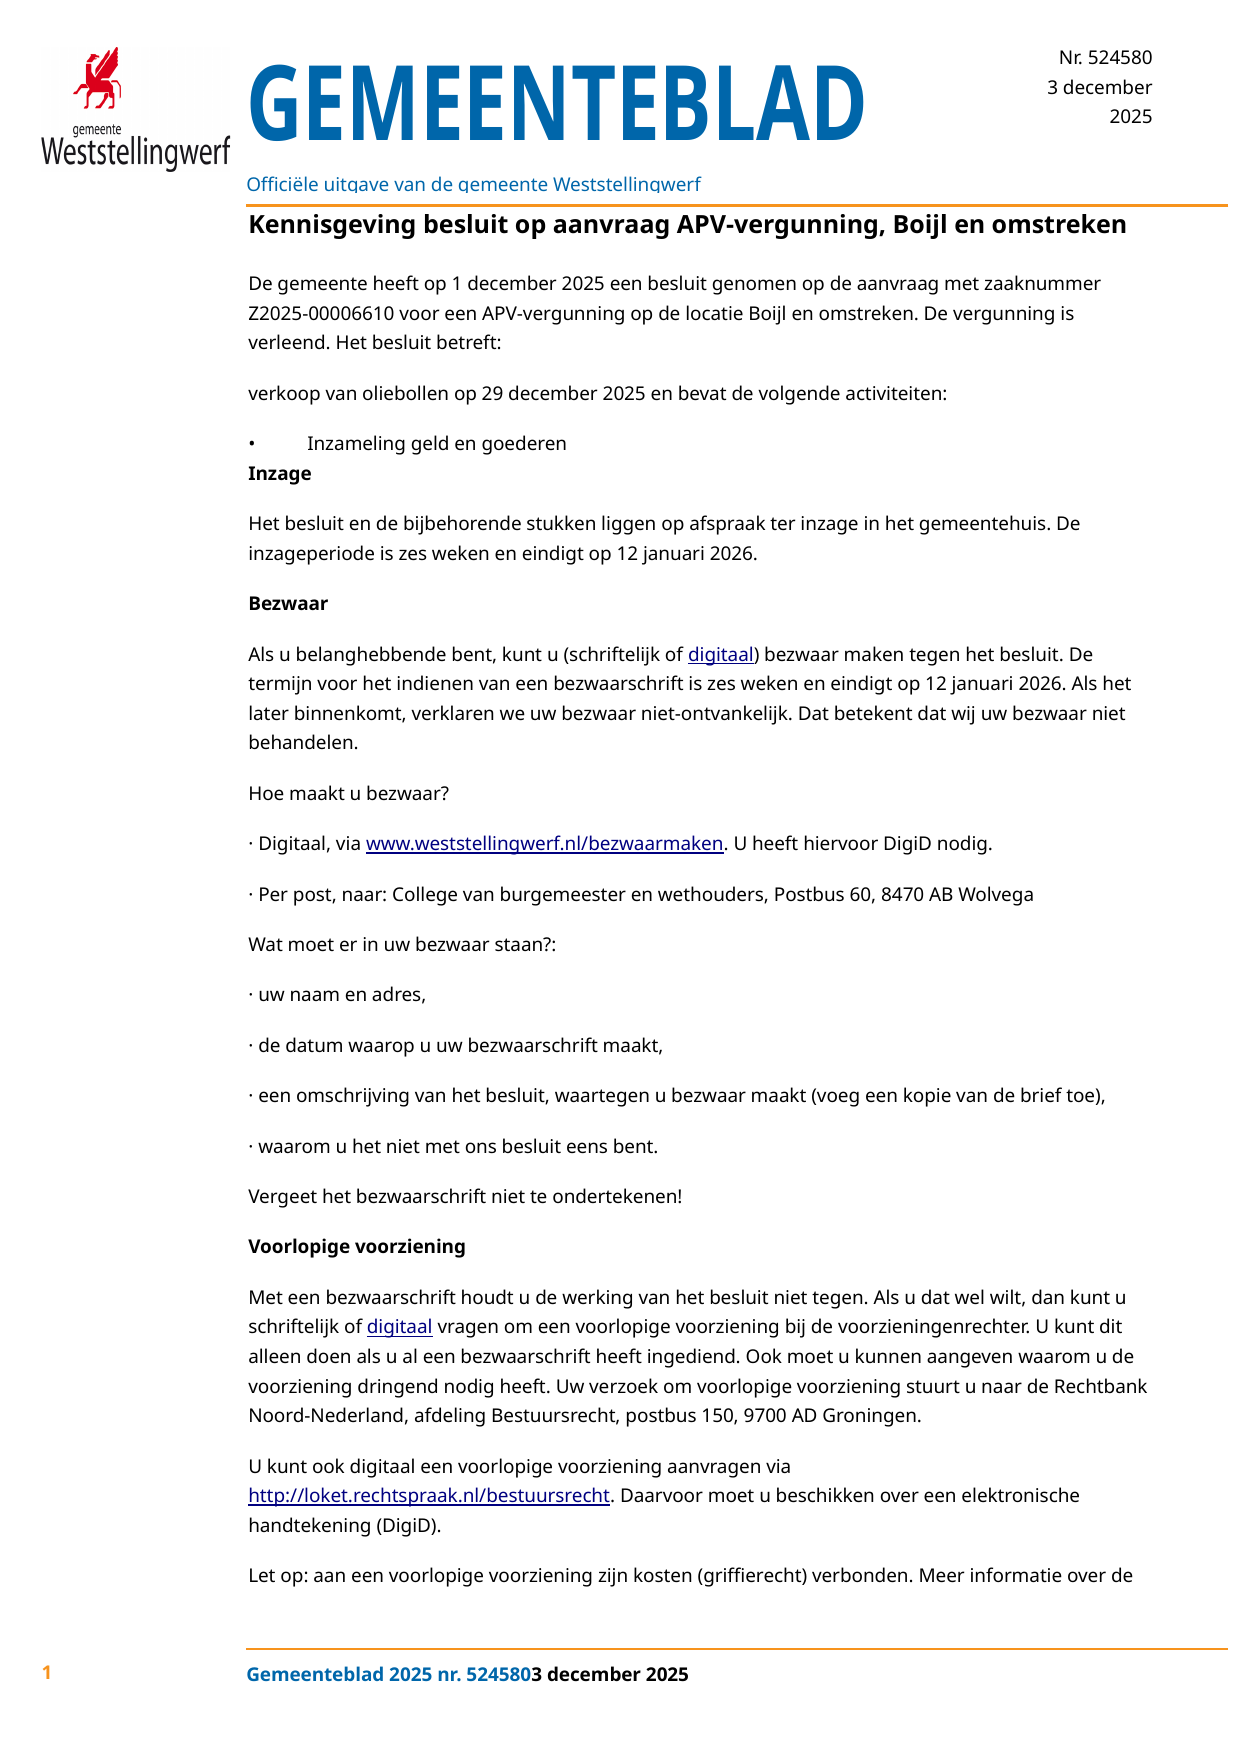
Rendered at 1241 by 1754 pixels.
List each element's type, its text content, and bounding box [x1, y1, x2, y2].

text Wat moet er in uw bezwaar staan?: [248, 931, 1152, 957]
text Het besluit en de bijbehorende stukken liggen op afspraak ter inzage in het gemeentehuis. De inzageperiode is zes weken en eindigt op 12 januari 2026. [248, 510, 1152, 566]
text Als u belanghebbende bent, kunt u (schriftelijk of digitaal) bezwaar maken tegen het besluit. De termijn voor het indienen van een bezwaarschrift is zes weken en eindigt op 12 januari 2026. Als het later binnenkomt, verklaren we uw bezwaar niet-ontvankelijk. Dat betekent dat wij uw bezwaar niet behandelen. [248, 641, 1152, 755]
text U kunt ook digitaal een voorlopige voorziening aanvragen via http://loket.rechtspraak.nl/bestuursrecht. Daarvoor moet u beschikken over een elektronische handtekening (DigiD). [248, 1453, 1152, 1538]
list Inzameling geld en goederen [248, 430, 1152, 456]
text Kennisgeving besluit op aanvraag APV-vergunning, Boijl en omstreken [248, 207, 1152, 241]
text Hoe maakt u bezwaar? [248, 780, 1152, 806]
text Bezwaar [248, 590, 1152, 616]
text · uw naam en adres, [248, 982, 1152, 1007]
text · Digitaal, via www.weststellingwerf.nl/bezwaarmaken. U heeft hiervoor DigiD nodig. [248, 830, 1152, 856]
text Let op: aan een voorlopige voorziening zijn kosten (griffierecht) verbonden. Meer informatie over de [248, 1562, 1152, 1588]
text · een omschrijving van het besluit, waartegen u bezwaar maakt (voeg een kopie van de brief toe), [248, 1082, 1152, 1108]
text Voorlopige voorziening [248, 1234, 1152, 1259]
text · Per post, naar: College van burgemeester en wethouders, Postbus 60, 8470 AB Wolvega [248, 881, 1152, 906]
text verkoop van oliebollen op 29 december 2025 en bevat de volgende activiteiten: [248, 380, 1152, 406]
text Met een bezwaarschrift houdt u de werking van het besluit niet tegen. Als u dat wel wilt, dan kunt u schriftelijk of digitaal vragen om een voorlopige voorziening bij de voorzieningenrechter. U kunt dit alleen doen als u al een bezwaarschrift heeft ingediend. Ook moet u kunnen aangeven waarom u de voorziening dringend nodig heeft. Uw verzoek om voorlopige voorziening stuurt u naar de Rechtbank Noord-Nederland, afdeling Bestuursrecht, postbus 150, 9700 AD Groningen. [248, 1284, 1152, 1428]
text De gemeente heeft op 1 december 2025 een besluit genomen op de aanvraag met zaaknummer Z2025-00006610 voor een APV-vergunning op de locatie Boijl en omstreken. De vergunning is verleend. Het besluit betreft: [248, 270, 1152, 355]
text · waarom u het niet met ons besluit eens bent. [248, 1133, 1152, 1158]
text · de datum waarop u uw bezwaarschrift maakt, [248, 1032, 1152, 1058]
text Vergeet het bezwaarschrift niet te ondertekenen! [248, 1183, 1152, 1209]
picture [41, 47, 231, 172]
text Inzage [248, 460, 1152, 486]
